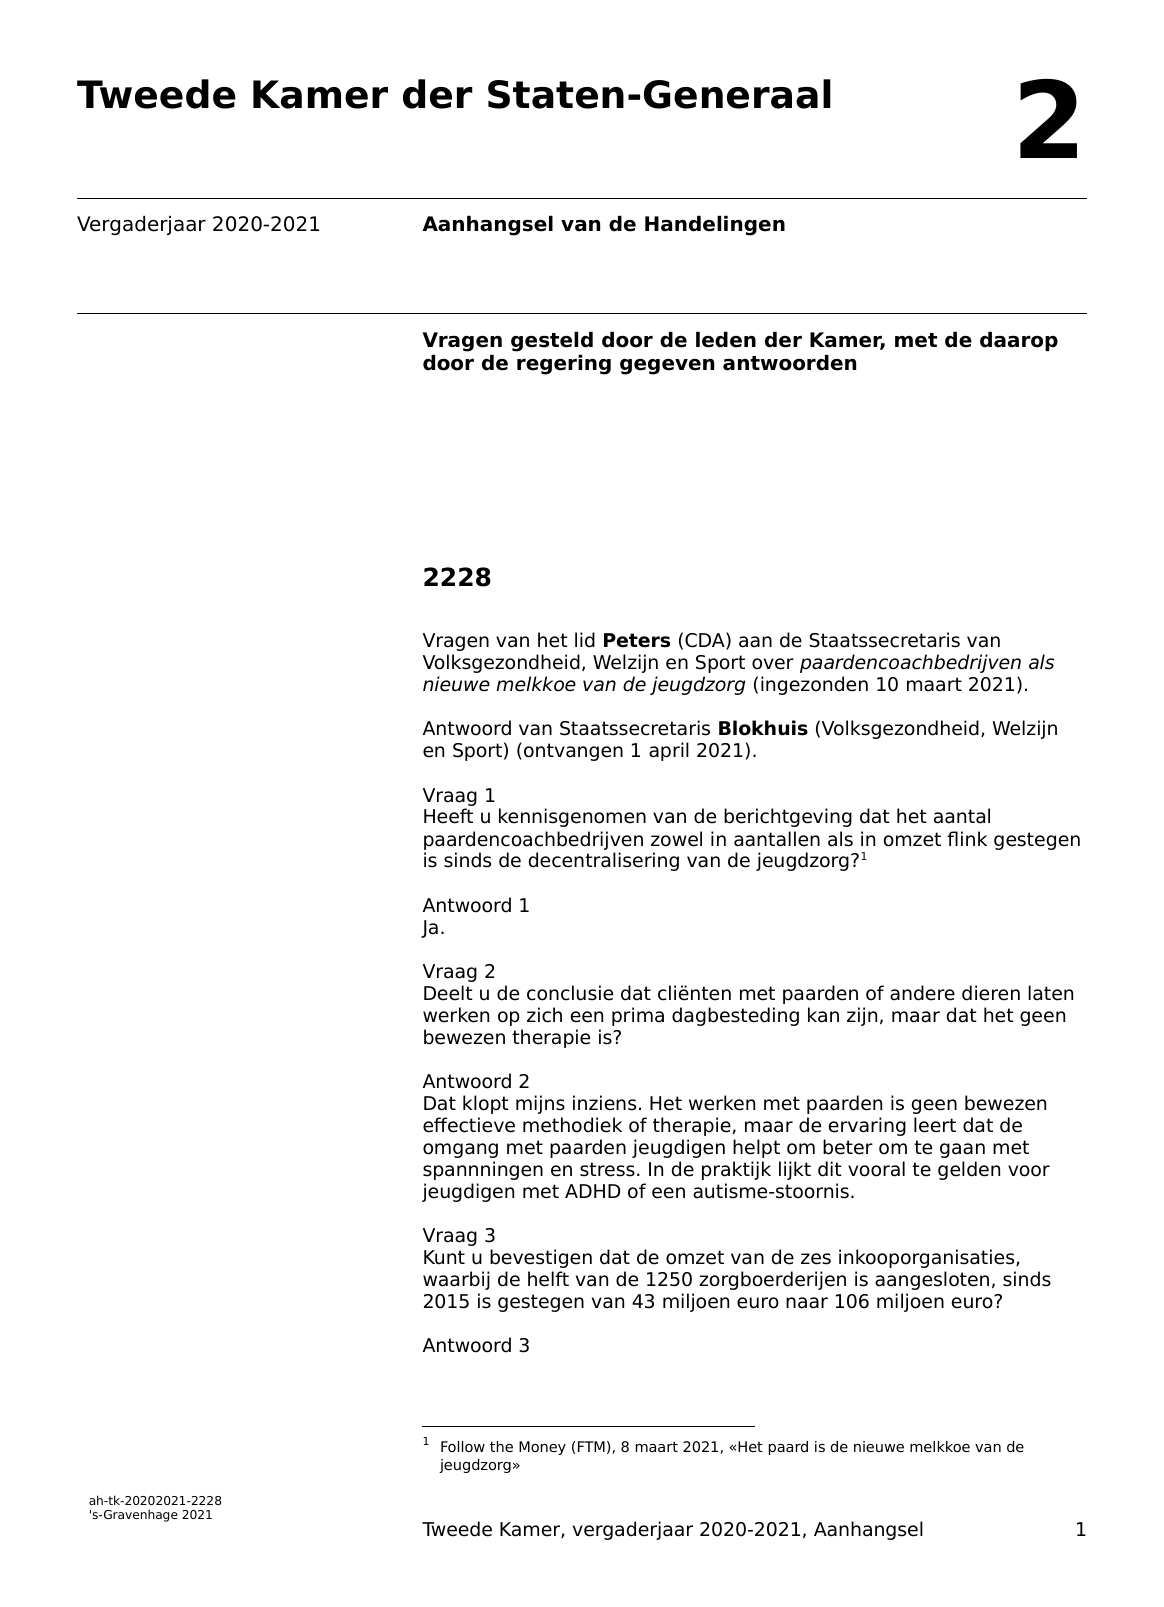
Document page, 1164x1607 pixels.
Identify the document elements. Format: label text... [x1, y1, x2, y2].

table_cell Vergaderjaar 2020-2021 [77, 199, 422, 313]
text Vragen van het lid Peters (CDA) aan de Staatssecretaris van Volksgezondheid, Welzijn en Sport over paardencoachbedrijven als nieuwe melkkoe van de jeugdzorg (ingezonden 10 maart 2021). [422, 630, 1087, 696]
text Follow the Money (FTM), 8 maart 2021, «Het paard is de nieuwe melkkoe van de jeugdzorg» [422, 1435, 1087, 1474]
text Antwoord 3 [422, 1335, 1087, 1357]
text Antwoord van Staatssecretaris Blokhuis (Volksgezondheid, Welzijn en Sport) (ontvangen 1 april 2021). [422, 718, 1087, 762]
text Vraag 2 [422, 961, 1087, 983]
text Vraag 3 [422, 1225, 1087, 1247]
text Heeft u kennisgenomen van de berichtgeving dat het aantal paardencoachbedrijven zowel in aantallen als in omzet flink gestegen is sinds de decentralisering van de jeugdzorg? [422, 806, 1087, 872]
text 's-Gravenhage 2021 [88, 1508, 323, 1522]
text Ja. [422, 917, 1087, 938]
text ah-tk-20202021-2228 [88, 1494, 323, 1508]
table_cell [77, 314, 422, 375]
table_header 2 [886, 59, 1087, 198]
text Antwoord 1 [422, 894, 1087, 917]
text Deelt u de conclusie dat cliënten met paarden of andere dieren laten werken op zich een prima dagbesteding kan zijn, maar dat het geen bewezen therapie is? [422, 983, 1087, 1049]
table_cell Aanhangsel van de Handelingen [422, 199, 1087, 313]
table_header Tweede Kamer der Staten-Generaal [77, 59, 886, 198]
text Kunt u bevestigen dat de omzet van de zes inkooporganisaties, waarbij de helft van de 1250 zorgboerderijen is aangesloten, sinds 2015 is gestegen van 43 miljoen euro naar 106 miljoen euro? [422, 1247, 1087, 1313]
text Antwoord 2 [422, 1071, 1087, 1093]
text Vraag 1 [422, 784, 1087, 806]
text Dat klopt mijns inziens. Het werken met paarden is geen bewezen effectieve methodiek of therapie, maar de ervaring leert dat de omgang met paarden jeugdigen helpt om beter om te gaan met spannningen en stress. In de praktijk lijkt dit vooral te gelden voor jeugdigen met ADHD of een autisme-stoornis. [422, 1093, 1087, 1203]
text 2228 [422, 563, 1087, 592]
table_cell Vragen gesteld door de leden der Kamer, met de daarop door de regering gegeven antwoorden [422, 314, 1087, 375]
